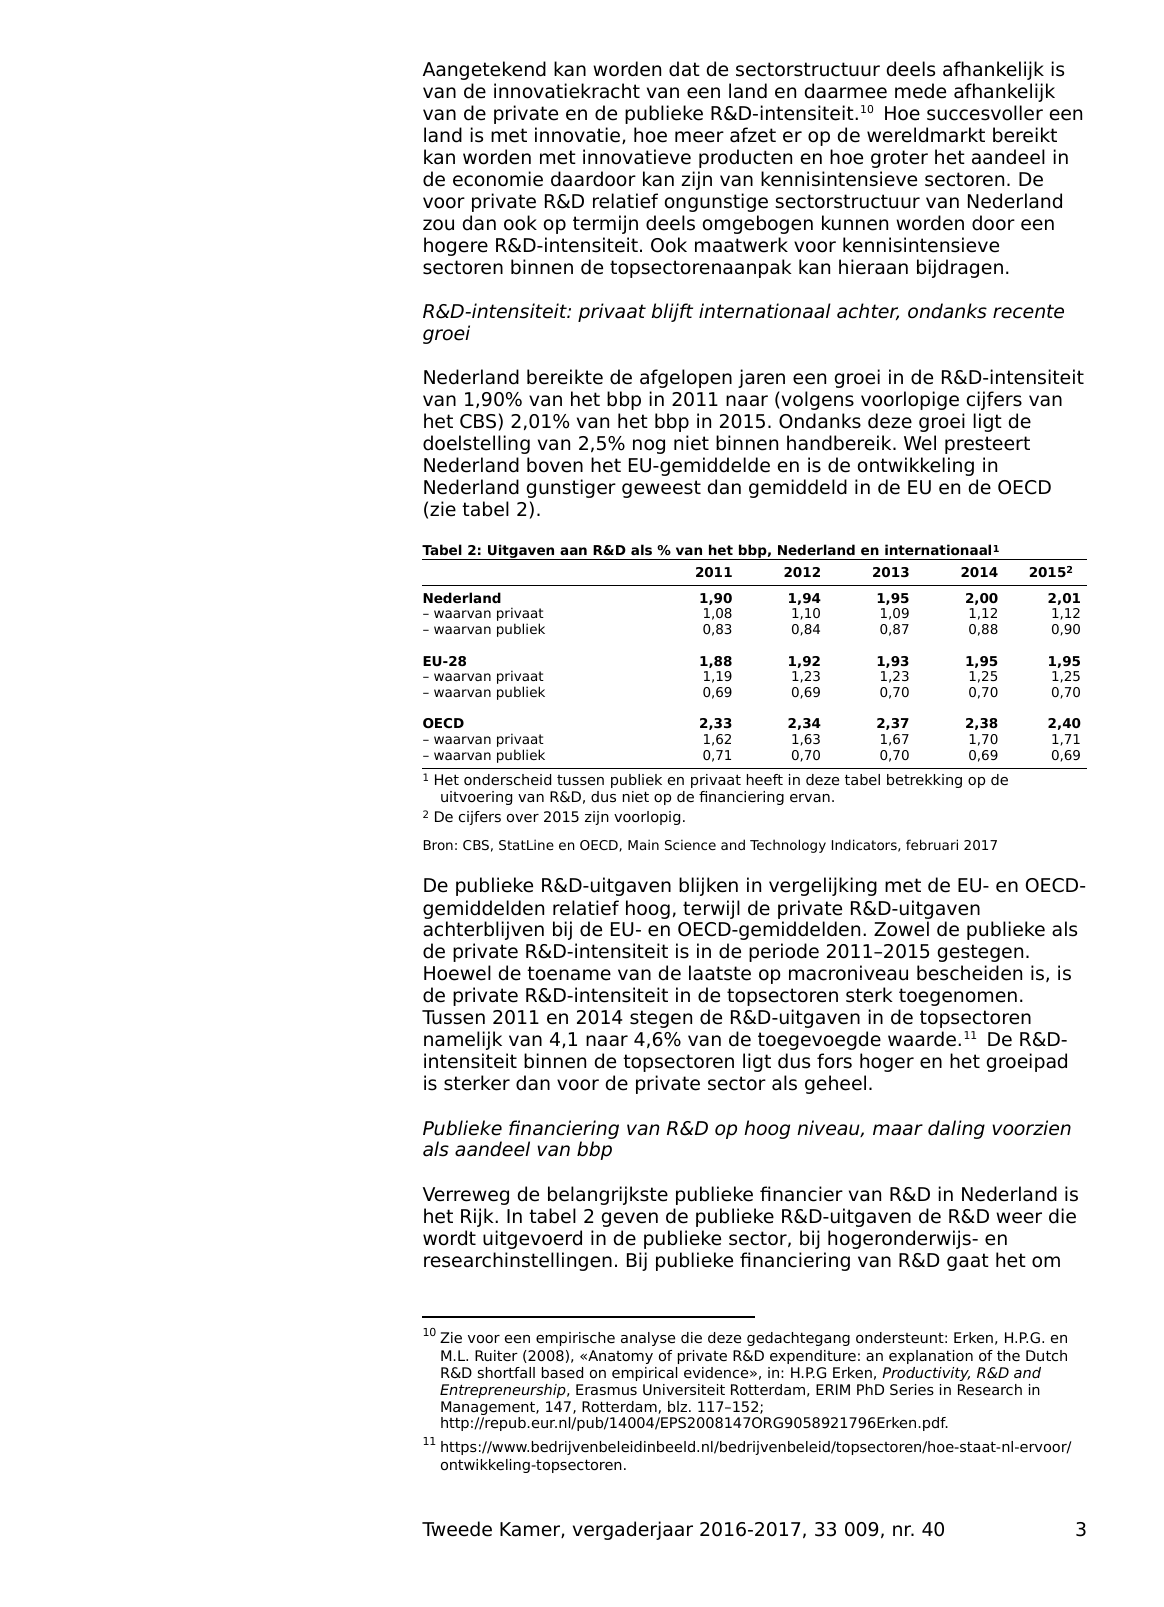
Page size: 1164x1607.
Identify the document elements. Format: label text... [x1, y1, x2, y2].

subtitle Publieke financiering van R&D op hoog niveau, maar daling voorzien als aandeel van bbp [422, 1117, 1087, 1161]
text Zie voor een empirische analyse die deze gedachtegang ondersteunt: Erken, H.P.G. en M.L. Ruiter (2008), «Anatomy of private R&D expenditure: an explanation of the Dutch R&D shortfall based on empirical evidence», in: H.P.G Erken, Productivity, R&D and Entrepreneurship, Erasmus Universiteit Rotterdam, ERIM PhD Series in Research in Management, 147, Rotterdam, blz. 117–152; http://repub.eur.nl/pub/14004/EPS2008147ORG9058921796Erken.pdf. [422, 1326, 1087, 1432]
table_cell 2014 [915, 560, 1004, 585]
table_cell 0,83 [650, 622, 738, 638]
table_cell 0,70 [1004, 685, 1087, 701]
text Aangetekend kan worden dat de sectorstructuur deels afhankelijk is van de innovatiekracht van een land en daarmee mede afhankelijk van de private en de publieke R&D-intensiteit. Hoe succesvoller een land is met innovatie, hoe meer afzet er op de wereldmarkt bereikt kan worden met innovatieve producten en hoe groter het aandeel in de economie daardoor kan zijn van kennisintensieve sectoren. De voor private R&D relatief ongunstige sectorstructuur van Nederland zou dan ook op termijn deels omgebogen kunnen worden door een hogere R&D-intensiteit. Ook maatwerk voor kennisintensieve sectoren binnen de topsectorenaanpak kan hieraan bijdragen. [422, 59, 1087, 279]
table_cell 1,12 [915, 606, 1004, 622]
table_header Tabel 2: Uitgaven aan R&D als % van het bbp, Nederland en internationaal1 [422, 543, 1087, 559]
text https://www.bedrijvenbeleidinbeeld.nl/bedrijvenbeleid/topsectoren/hoe-staat-nl-ervoor/ontwikkeling-topsectoren. [422, 1435, 1087, 1474]
table_cell 0,70 [915, 685, 1004, 701]
table_cell 0,70 [827, 748, 915, 768]
table_cell [422, 560, 649, 585]
table_cell 1,70 [915, 732, 1004, 748]
table_cell [915, 701, 1004, 716]
table_cell – waarvan privaat [422, 732, 649, 748]
table_cell 1,92 [738, 654, 827, 669]
table_cell [827, 701, 915, 716]
table_cell 20152 [1004, 560, 1087, 585]
table_cell 0,90 [1004, 622, 1087, 638]
table_cell 1,62 [650, 732, 738, 748]
table_cell 1,08 [650, 606, 738, 622]
table_cell 1,88 [650, 654, 738, 669]
table_cell 1,12 [1004, 606, 1087, 622]
table_cell 0,70 [738, 748, 827, 768]
table_cell 2,00 [915, 586, 1004, 606]
table_cell [422, 701, 649, 716]
table_cell 1,95 [1004, 654, 1087, 669]
table_cell – waarvan privaat [422, 669, 649, 685]
table_cell [1004, 701, 1087, 716]
table_cell 2,38 [915, 716, 1004, 732]
table_cell 0,87 [827, 622, 915, 638]
table_cell [650, 701, 738, 716]
table_cell 1,67 [827, 732, 915, 748]
table_cell [650, 638, 738, 653]
table_cell 1,19 [650, 669, 738, 685]
table_cell 1,10 [738, 606, 827, 622]
text De publieke R&D-uitgaven blijken in vergelijking met de EU- en OECD- gemiddelden relatief hoog, terwijl de private R&D-uitgaven achterblijven bij de EU- en OECD-gemiddelden. Zowel de publieke als de private R&D-intensiteit is in de periode 2011–2015 gestegen. Hoewel de toename van de laatste op macroniveau bescheiden is, is de private R&D-intensiteit in de topsectoren sterk toegenomen. Tussen 2011 en 2014 stegen de R&D-uitgaven in de topsectoren namelijk van 4,1 naar 4,6% van de toegevoegde waarde. De R&D-intensiteit binnen de topsectoren ligt dus fors hoger en het groeipad is sterker dan voor de private sector als geheel. [422, 875, 1087, 1095]
table_cell [827, 638, 915, 653]
table_cell 2,34 [738, 716, 827, 732]
table_cell [738, 701, 827, 716]
table_cell 0,69 [738, 685, 827, 701]
table_cell 0,71 [650, 748, 738, 768]
subtitle R&D-intensiteit: privaat blijft internationaal achter, ondanks recente groei [422, 301, 1087, 345]
table_cell OECD [422, 716, 649, 732]
table_cell 2012 [738, 560, 827, 585]
table_cell 0,70 [827, 685, 915, 701]
table_cell 1,71 [1004, 732, 1087, 748]
table_cell – waarvan publiek [422, 685, 649, 701]
text Verreweg de belangrijkste publieke financier van R&D in Nederland is het Rijk. In tabel 2 geven de publieke R&D-uitgaven de R&D weer die wordt uitgevoerd in de publieke sector, bij hogeronderwijs- en researchinstellingen. Bij publieke financiering van R&D gaat het om [422, 1183, 1087, 1271]
table_cell – waarvan privaat [422, 606, 649, 622]
table_cell 1,23 [827, 669, 915, 685]
table_cell 2,37 [827, 716, 915, 732]
table_cell 1,95 [915, 654, 1004, 669]
table_cell 1,63 [738, 732, 827, 748]
table_cell – waarvan publiek [422, 748, 649, 768]
table_cell 2011 [650, 560, 738, 585]
table_cell Nederland [422, 586, 649, 606]
table_cell 1,23 [738, 669, 827, 685]
table_cell 1,25 [1004, 669, 1087, 685]
table_cell [422, 638, 649, 653]
table_cell 2,01 [1004, 586, 1087, 606]
table_cell 1,94 [738, 586, 827, 606]
table_cell 0,84 [738, 622, 827, 638]
table_cell 1,90 [650, 586, 738, 606]
table_cell 1,25 [915, 669, 1004, 685]
table_cell [1004, 638, 1087, 653]
table_cell EU-28 [422, 654, 649, 669]
table_cell 1,09 [827, 606, 915, 622]
table_cell 0,69 [650, 685, 738, 701]
text Nederland bereikte de afgelopen jaren een groei in de R&D-intensiteit van 1,90% van het bbp in 2011 naar (volgens voorlopige cijfers van het CBS) 2,01% van het bbp in 2015. Ondanks deze groei ligt de doelstelling van 2,5% nog niet binnen handbereik. Wel presteert Nederland boven het EU-gemiddelde en is de ontwikkeling in Nederland gunstiger geweest dan gemiddeld in de EU en de OECD (zie tabel 2). [422, 367, 1087, 521]
table_cell 0,69 [1004, 748, 1087, 768]
table_cell 1,93 [827, 654, 915, 669]
table_cell 0,88 [915, 622, 1004, 638]
table_cell [738, 638, 827, 653]
table_cell 0,69 [915, 748, 1004, 768]
table_cell 1,95 [827, 586, 915, 606]
table_cell 2013 [827, 560, 915, 585]
table_cell 2,33 [650, 716, 738, 732]
table_cell – waarvan publiek [422, 622, 649, 638]
table_cell 1 Het onderscheid tussen publiek en privaat heeft in deze tabel betrekking op de uitvoering van R&D, dus niet op de financiering ervan. 2 De cijfers over 2015 zijn voorlopig. Bron: CBS, StatLine en OECD, Main Science and Technology Indicators, februari 2017 [422, 769, 1087, 853]
table_cell [915, 638, 1004, 653]
table_cell 2,40 [1004, 716, 1087, 732]
